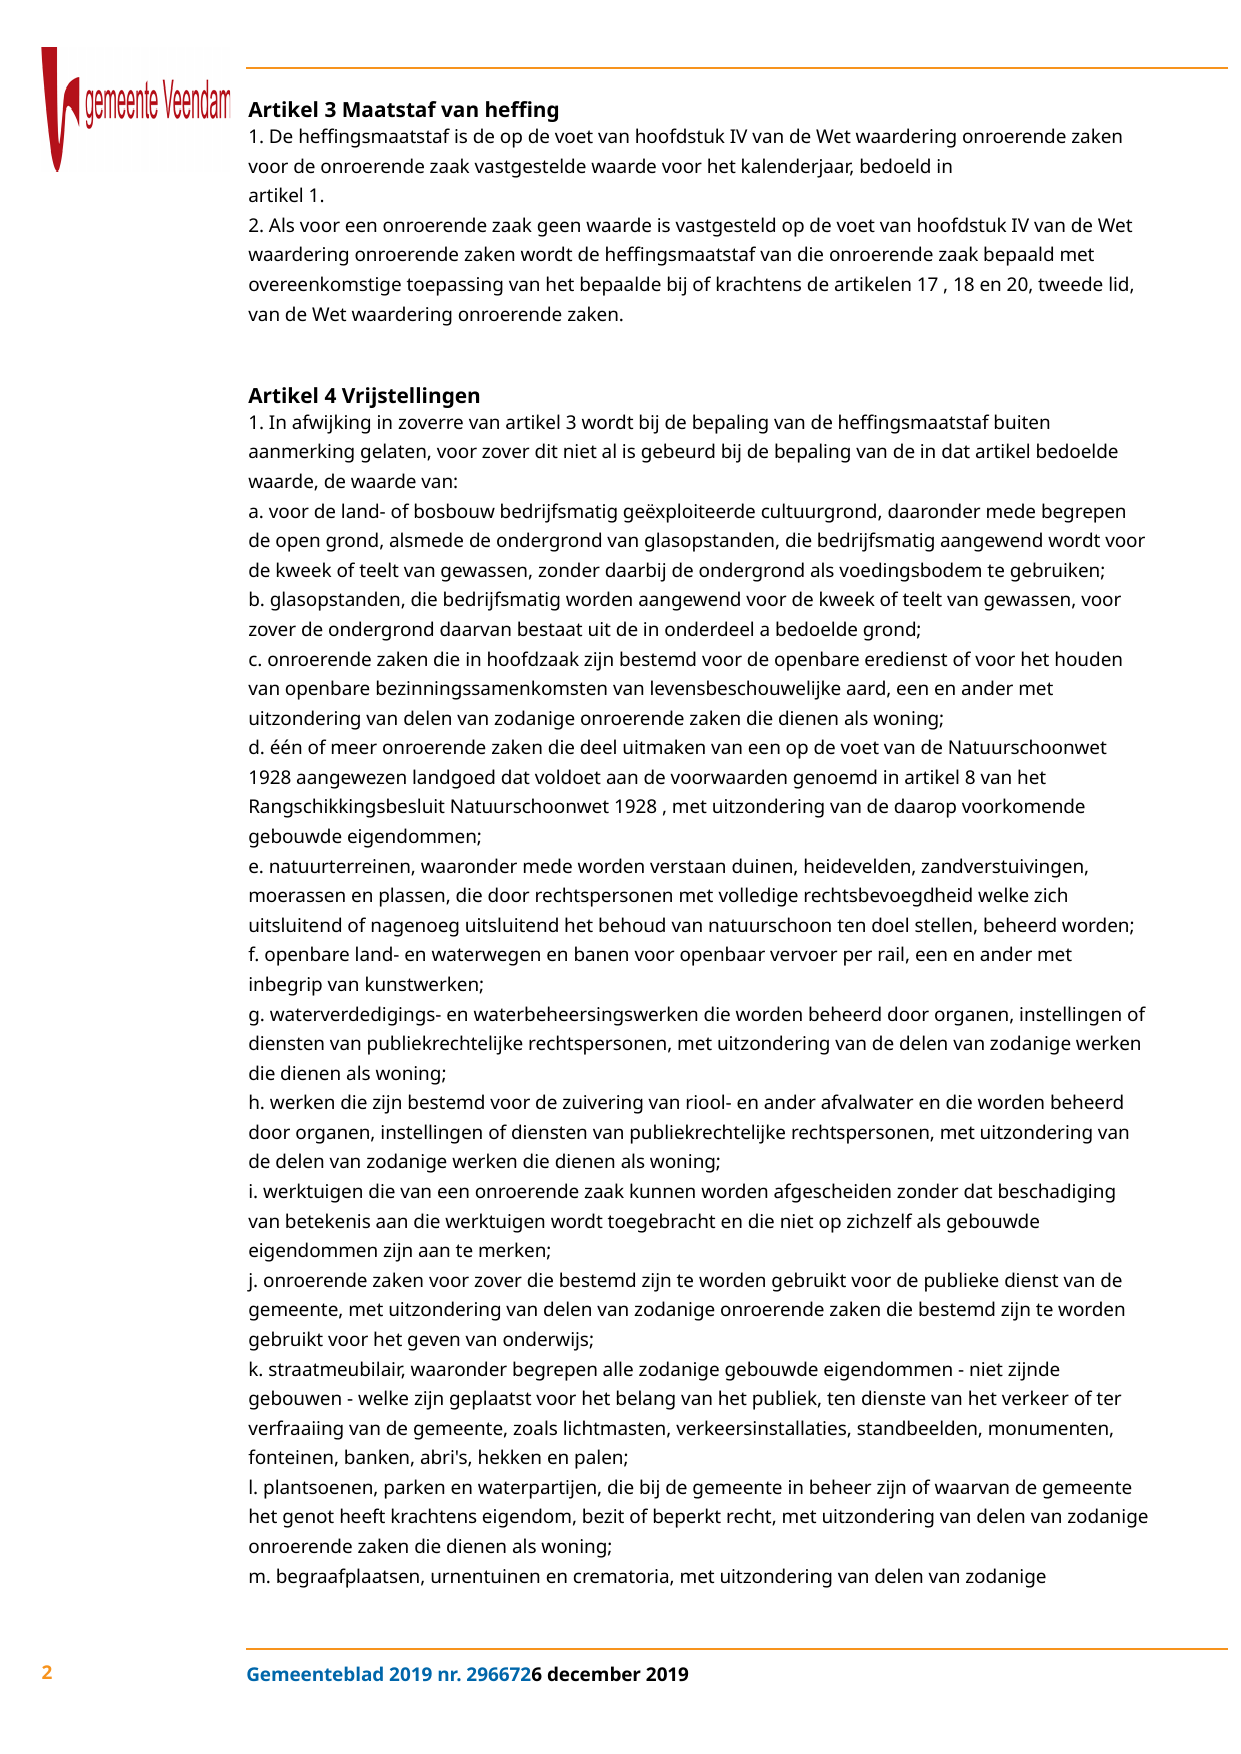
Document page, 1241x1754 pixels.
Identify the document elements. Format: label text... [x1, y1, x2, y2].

text g. waterverdedigings- en waterbeheersingswerken die worden beheerd door organen, instellingen of diensten van publiekrechtelijke rechtspersonen, met uitzondering van de delen van zodanige werken die dienen als woning; [248, 1001, 1152, 1086]
picture [41, 47, 231, 172]
text e. natuurterreinen, waaronder mede worden verstaan duinen, heidevelden, zandverstuivingen, moerassen en plassen, die door rechtspersonen met volledige rechtsbevoegdheid welke zich uitsluitend of nagenoeg uitsluitend het behoud van natuurschoon ten doel stellen, beheerd worden; [248, 853, 1152, 938]
text i. werktuigen die van een onroerende zaak kunnen worden afgescheiden zonder dat beschadiging van betekenis aan die werktuigen wordt toegebracht en die niet op zichzelf als gebouwde eigendommen zijn aan te merken; [248, 1178, 1152, 1263]
text Artikel 3 Maatstaf van heffing [248, 95, 1152, 123]
text h. werken die zijn bestemd voor de zuivering van riool- en ander afvalwater en die worden beheerd door organen, instellingen of diensten van publiekrechtelijke rechtspersonen, met uitzondering van de delen van zodanige werken die dienen als woning; [248, 1089, 1152, 1174]
text l. plantsoenen, parken en waterpartijen, die bij de gemeente in beheer zijn of waarvan de gemeente het genot heeft krachtens eigendom, bezit of beperkt recht, met uitzondering van delen van zodanige onroerende zaken die dienen als woning; [248, 1474, 1152, 1559]
text k. straatmeubilair, waaronder begrepen alle zodanige gebouwde eigendommen - niet zijnde gebouwen - welke zijn geplaatst voor het belang van het publiek, ten dienste van het verkeer of ter verfraaiing van de gemeente, zoals lichtmasten, verkeersinstallaties, standbeelden, monumenten, fonteinen, banken, abri's, hekken en palen; [248, 1356, 1152, 1470]
text Artikel 4 Vrijstellingen [248, 381, 1152, 409]
text 1. In afwijking in zoverre van artikel 3 wordt bij de bepaling van de heffingsmaatstaf buiten aanmerking gelaten, voor zover dit niet al is gebeurd bij de bepaling van de in dat artikel bedoelde waarde, de waarde van: [248, 409, 1152, 494]
text f. openbare land- en waterwegen en banen voor openbaar vervoer per rail, een en ander met inbegrip van kunstwerken; [248, 942, 1152, 997]
text d. één of meer onroerende zaken die deel uitmaken van een op de voet van de Natuurschoonwet 1928 aangewezen landgoed dat voldoet aan de voorwaarden genoemd in artikel 8 van het Rangschikkingsbesluit Natuurschoonwet 1928 , met uitzondering van de daarop voorkomende gebouwde eigendommen; [248, 734, 1152, 849]
text m. begraafplaatsen, urnentuinen en crematoria, met uitzondering van delen van zodanige [248, 1563, 1152, 1589]
text artikel 1. [248, 182, 1152, 208]
text c. onroerende zaken die in hoofdzaak zijn bestemd voor de openbare eredienst of voor het houden van openbare bezinningssamenkomsten van levensbeschouwelijke aard, een en ander met uitzondering van delen van zodanige onroerende zaken die dienen als woning; [248, 646, 1152, 731]
text a. voor de land- of bosbouw bedrijfsmatig geëxploiteerde cultuurgrond, daaronder mede begrepen de open grond, alsmede de ondergrond van glasopstanden, die bedrijfsmatig aangewend wordt voor de kweek of teelt van gewassen, zonder daarbij de ondergrond als voedingsbodem te gebruiken; [248, 498, 1152, 583]
text 1. De heffingsmaatstaf is de op de voet van hoofdstuk IV van de Wet waardering onroerende zaken voor de onroerende zaak vastgestelde waarde voor het kalenderjaar, bedoeld in [248, 123, 1152, 178]
text b. glasopstanden, die bedrijfsmatig worden aangewend voor de kweek of teelt van gewassen, voor zover de ondergrond daarvan bestaat uit de in onderdeel a bedoelde grond; [248, 587, 1152, 642]
text 2. Als voor een onroerende zaak geen waarde is vastgesteld op de voet van hoofdstuk IV van de Wet waardering onroerende zaken wordt de heffingsmaatstaf van die onroerende zaak bepaald met overeenkomstige toepassing van het bepaalde bij of krachtens de artikelen 17 , 18 en 20, tweede lid, van de Wet waardering onroerende zaken. [248, 212, 1152, 326]
text j. onroerende zaken voor zover die bestemd zijn te worden gebruikt voor de publieke dienst van de gemeente, met uitzondering van delen van zodanige onroerende zaken die bestemd zijn te worden gebruikt voor het geven van onderwijs; [248, 1267, 1152, 1352]
